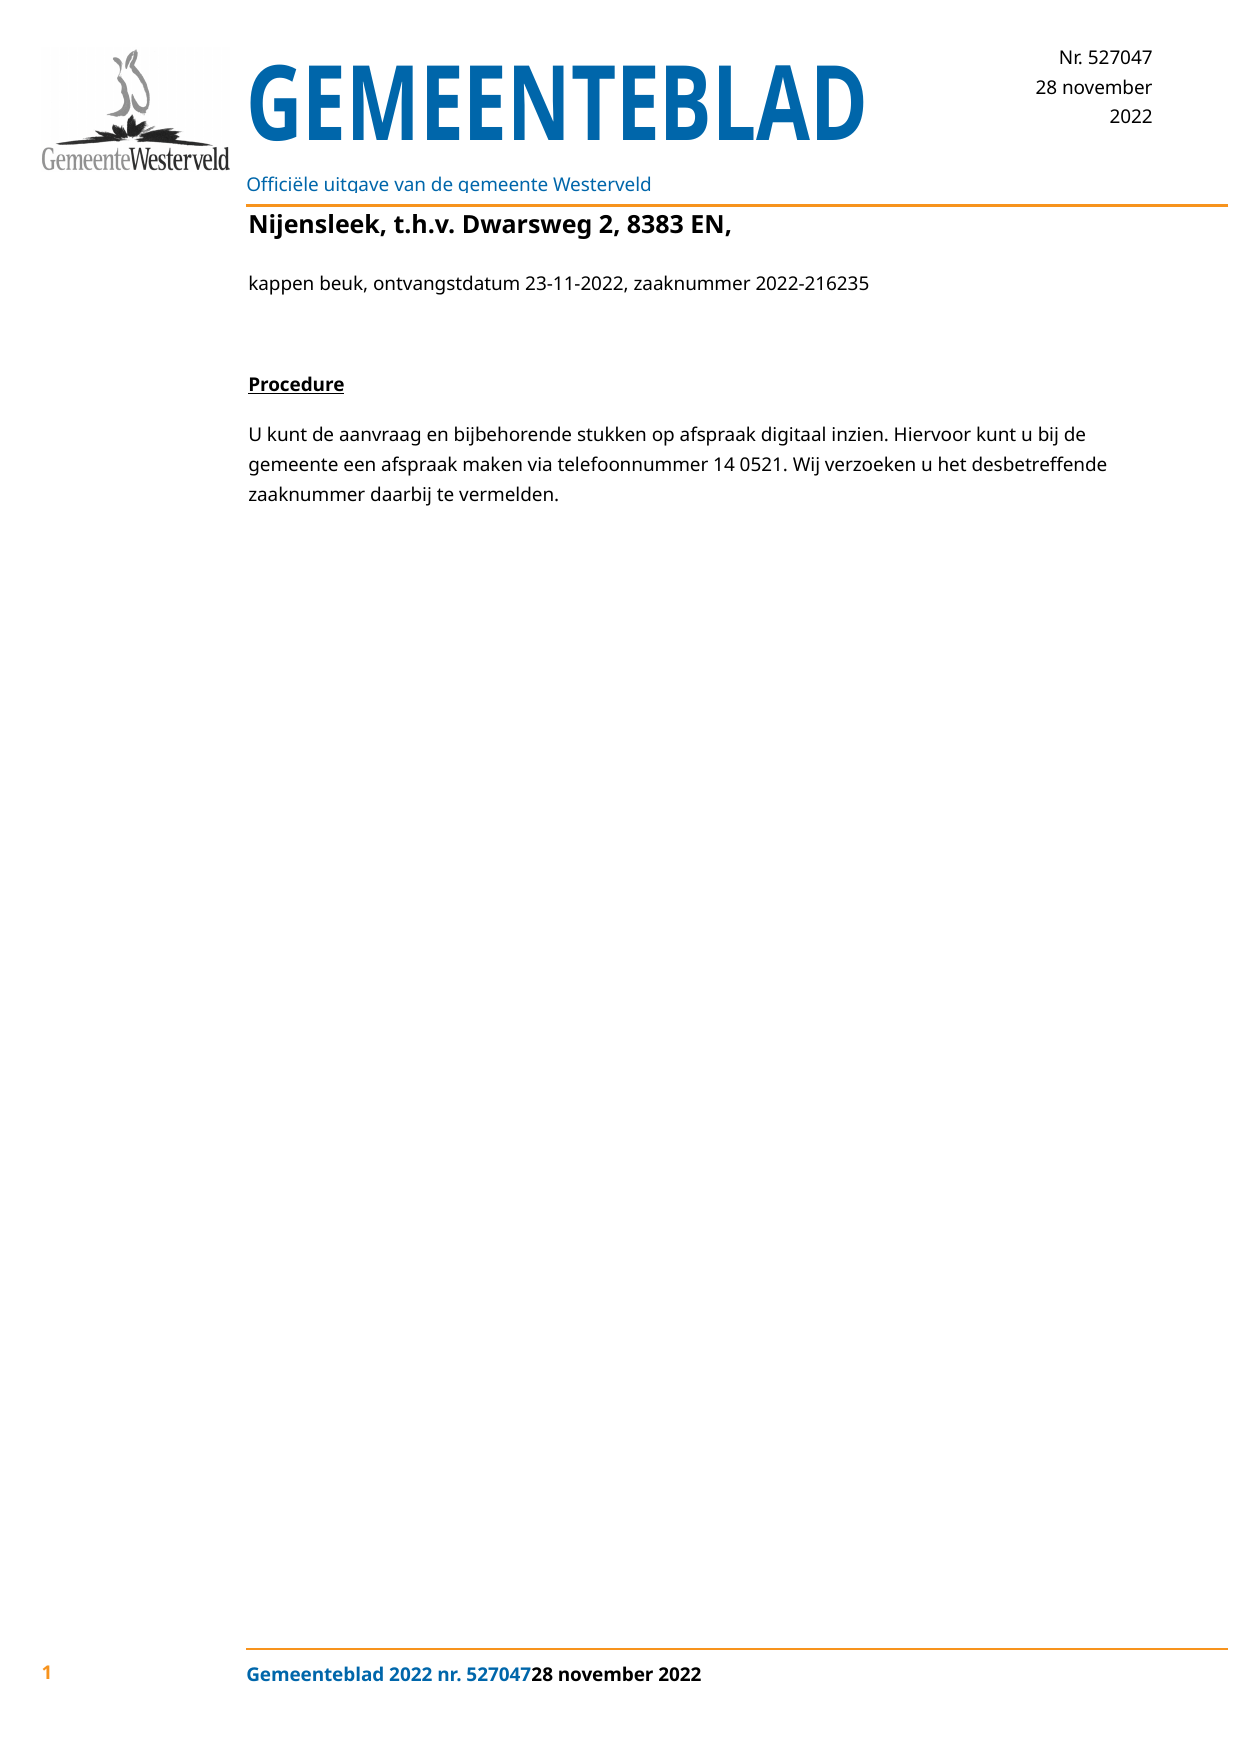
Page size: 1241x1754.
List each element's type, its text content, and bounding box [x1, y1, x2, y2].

text Procedure [248, 371, 1152, 397]
text kappen beuk, ontvangstdatum 23-11-2022, zaaknummer 2022-216235 [248, 270, 1152, 296]
picture [41, 47, 231, 172]
text Nijensleek, t.h.v. Dwarsweg 2, 8383 EN, [248, 207, 1152, 241]
text U kunt de aanvraag en bijbehorende stukken op afspraak digitaal inzien. Hiervoor kunt u bij de gemeente een afspraak maken via telefoonnummer 14 0521. Wij verzoeken u het desbetreffende zaaknummer daarbij te vermelden. [248, 422, 1152, 506]
